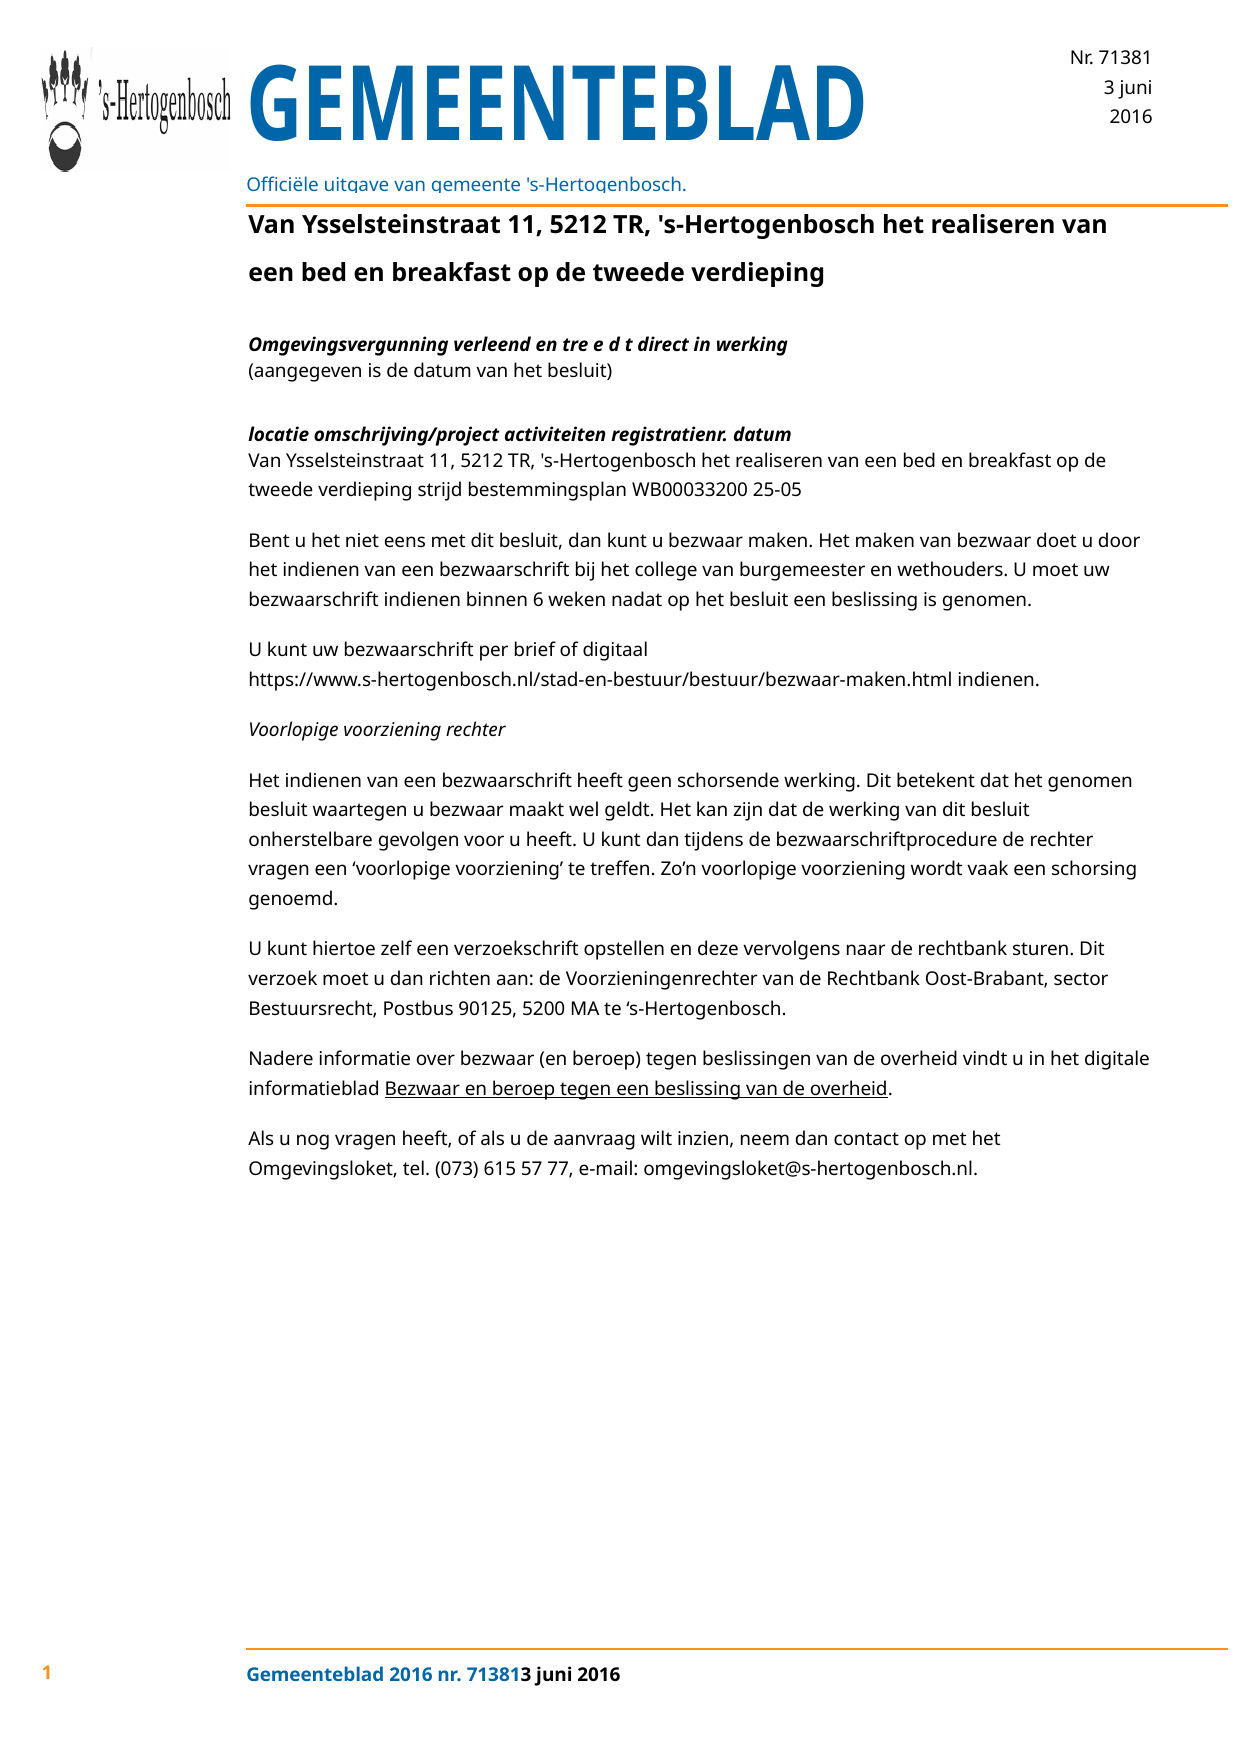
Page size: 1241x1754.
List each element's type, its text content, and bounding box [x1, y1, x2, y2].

text Omgevingsvergunning verleend en tre e d t direct in werking [248, 331, 1152, 357]
text Bent u het niet eens met dit besluit, dan kunt u bezwaar maken. Het maken van bezwaar doet u door het indienen van een bezwaarschrift bij het college van burgemeester en wethouders. U moet uw bezwaarschrift indienen binnen 6 weken nadat op het besluit een beslissing is genomen. [248, 527, 1152, 612]
picture [41, 47, 231, 172]
text Het indienen van een bezwaarschrift heeft geen schorsende werking. Dit betekent dat het genomen besluit waartegen u bezwaar maakt wel geldt. Het kan zijn dat de werking van dit besluit onherstelbare gevolgen voor u heeft. U kunt dan tijdens de bezwaarschriftprocedure de rechter vragen een ‘voorlopige voorziening’ te treffen. Zo’n voorlopige voorziening wordt vaak een schorsing genoemd. [248, 767, 1152, 911]
text Van Ysselsteinstraat 11, 5212 TR, 's-Hertogenbosch het realiseren van een bed en breakfast op de tweede verdieping strijd bestemmingsplan WB00033200 25-05 [248, 447, 1152, 502]
text U kunt hiertoe zelf een verzoekschrift opstellen en deze vervolgens naar de rechtbank sturen. Dit verzoek moet u dan richten aan: de Voorzieningenrechter van de Rechtbank Oost-Brabant, sector Bestuursrecht, Postbus 90125, 5200 MA te ‘s-Hertogenbosch. [248, 936, 1152, 1021]
text locatie omschrijving/project activiteiten registratienr. datum [248, 421, 1152, 447]
text U kunt uw bezwaarschrift per brief of digitaal https://www.s-hertogenbosch.nl/stad-en-bestuur/bestuur/bezwaar-maken.html indienen. [248, 636, 1152, 692]
text Nadere informatie over bezwaar (en beroep) tegen beslissingen van de overheid vindt u in het digitale informatieblad Bezwaar en beroep tegen een beslissing van de overheid. [248, 1045, 1152, 1101]
text Van Ysselsteinstraat 11, 5212 TR, 's-Hertogenbosch het realiseren van een bed en breakfast op de tweede verdieping [248, 207, 1152, 288]
text Als u nog vragen heeft, of als u de aanvraag wilt inzien, neem dan contact op met het Omgevingsloket, tel. (073) 615 57 77, e-mail: omgevingsloket@s-hertogenbosch.nl. [248, 1125, 1152, 1181]
text Voorlopige voorziening rechter [248, 716, 1152, 742]
text (aangegeven is de datum van het besluit) [248, 357, 1152, 383]
